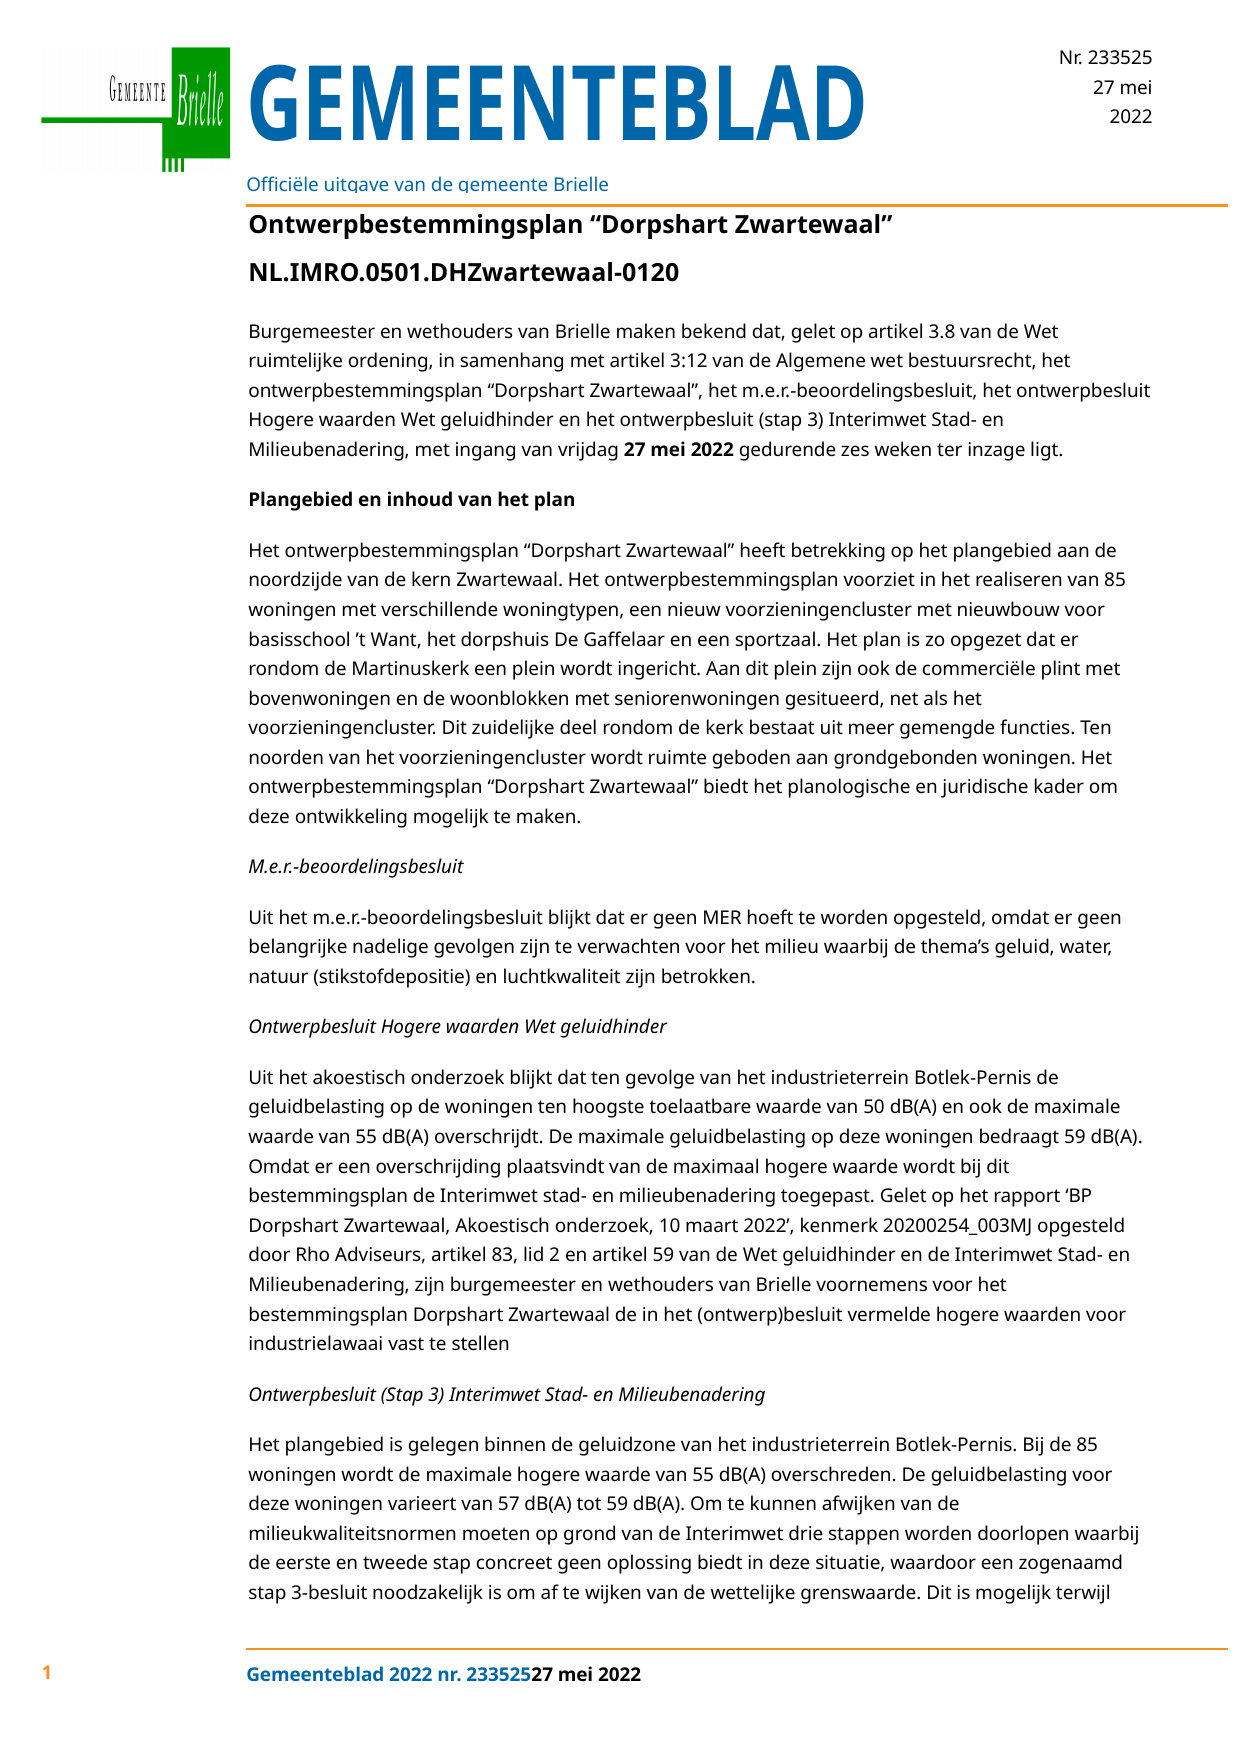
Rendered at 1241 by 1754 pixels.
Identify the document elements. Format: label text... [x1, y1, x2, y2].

text Uit het akoestisch onderzoek blijkt dat ten gevolge van het industrieterrein Botlek-Pernis de geluidbelasting op de woningen ten hoogste toelaatbare waarde van 50 dB(A) en ook de maximale waarde van 55 dB(A) overschrijdt. De maximale geluidbelasting op deze woningen bedraagt 59 dB(A). Omdat er een overschrijding plaatsvindt van de maximaal hogere waarde wordt bij dit bestemmingsplan de Interimwet stad- en milieubenadering toegepast. Gelet op het rapport ‘BP Dorpshart Zwartewaal, Akoestisch onderzoek, 10 maart 2022’, kenmerk 20200254_003MJ opgesteld door Rho Adviseurs, artikel 83, lid 2 en artikel 59 van de Wet geluidhinder en de Interimwet Stad- en Milieubenadering, zijn burgemeester en wethouders van Brielle voornemens voor het bestemmingsplan Dorpshart Zwartewaal de in het (ontwerp)besluit vermelde hogere waarden voor industrielawaai vast te stellen [248, 1064, 1152, 1356]
text Het plangebied is gelegen binnen de geluidzone van het industrieterrein Botlek-Pernis. Bij de 85 woningen wordt de maximale hogere waarde van 55 dB(A) overschreden. De geluidbelasting voor deze woningen varieert van 57 dB(A) tot 59 dB(A). Om te kunnen afwijken van de milieukwaliteitsnormen moeten op grond van de Interimwet drie stappen worden doorlopen waarbij de eerste en tweede stap concreet geen oplossing biedt in deze situatie, waardoor een zogenaamd stap 3-besluit noodzakelijk is om af te wijken van de wettelijke grenswaarde. Dit is mogelijk terwijl [248, 1431, 1152, 1605]
text Ontwerpbesluit (Stap 3) Interimwet Stad- en Milieubenadering [248, 1381, 1152, 1407]
text Uit het m.e.r.-beoordelingsbesluit blijkt dat er geen MER hoeft te worden opgesteld, omdat er geen belangrijke nadelige gevolgen zijn te verwachten voor het milieu waarbij de thema’s geluid, water, natuur (stikstofdepositie) en luchtkwaliteit zijn betrokken. [248, 904, 1152, 989]
text Ontwerpbesluit Hogere waarden Wet geluidhinder [248, 1014, 1152, 1039]
text Het ontwerpbestemmingsplan “Dorpshart Zwartewaal” heeft betrekking op het plangebied aan de noordzijde van de kern Zwartewaal. Het ontwerpbestemmingsplan voorziet in het realiseren van 85 woningen met verschillende woningtypen, een nieuw voorzieningencluster met nieuwbouw voor basisschool ’t Want, het dorpshuis De Gaffelaar en een sportzaal. Het plan is zo opgezet dat er rondom de Martinuskerk een plein wordt ingericht. Aan dit plein zijn ook de commerciële plint met bovenwoningen en de woonblokken met seniorenwoningen gesitueerd, net als het voorzieningencluster. Dit zuidelijke deel rondom de kerk bestaat uit meer gemengde functies. Ten noorden van het voorzieningencluster wordt ruimte geboden aan grondgebonden woningen. Het ontwerpbestemmingsplan “Dorpshart Zwartewaal” biedt het planologische en juridische kader om deze ontwikkeling mogelijk te maken. [248, 537, 1152, 829]
text Burgemeester en wethouders van Brielle maken bekend dat, gelet op artikel 3.8 van de Wet ruimtelijke ordening, in samenhang met artikel 3:12 van de Algemene wet bestuursrecht, het ontwerpbestemmingsplan “Dorpshart Zwartewaal”, het m.e.r.-beoordelingsbesluit, het ontwerpbesluit Hogere waarden Wet geluidhinder en het ontwerpbesluit (stap 3) Interimwet Stad- en Milieubenadering, met ingang van vrijdag 27 mei 2022 gedurende zes weken ter inzage ligt. [248, 318, 1152, 462]
text M.e.r.-beoordelingsbesluit [248, 854, 1152, 879]
text Plangebied en inhoud van het plan [248, 487, 1152, 512]
text Ontwerpbestemmingsplan “Dorpshart Zwartewaal” NL.IMRO.0501.DHZwartewaal-0120 [248, 207, 1152, 288]
picture [41, 47, 231, 172]
